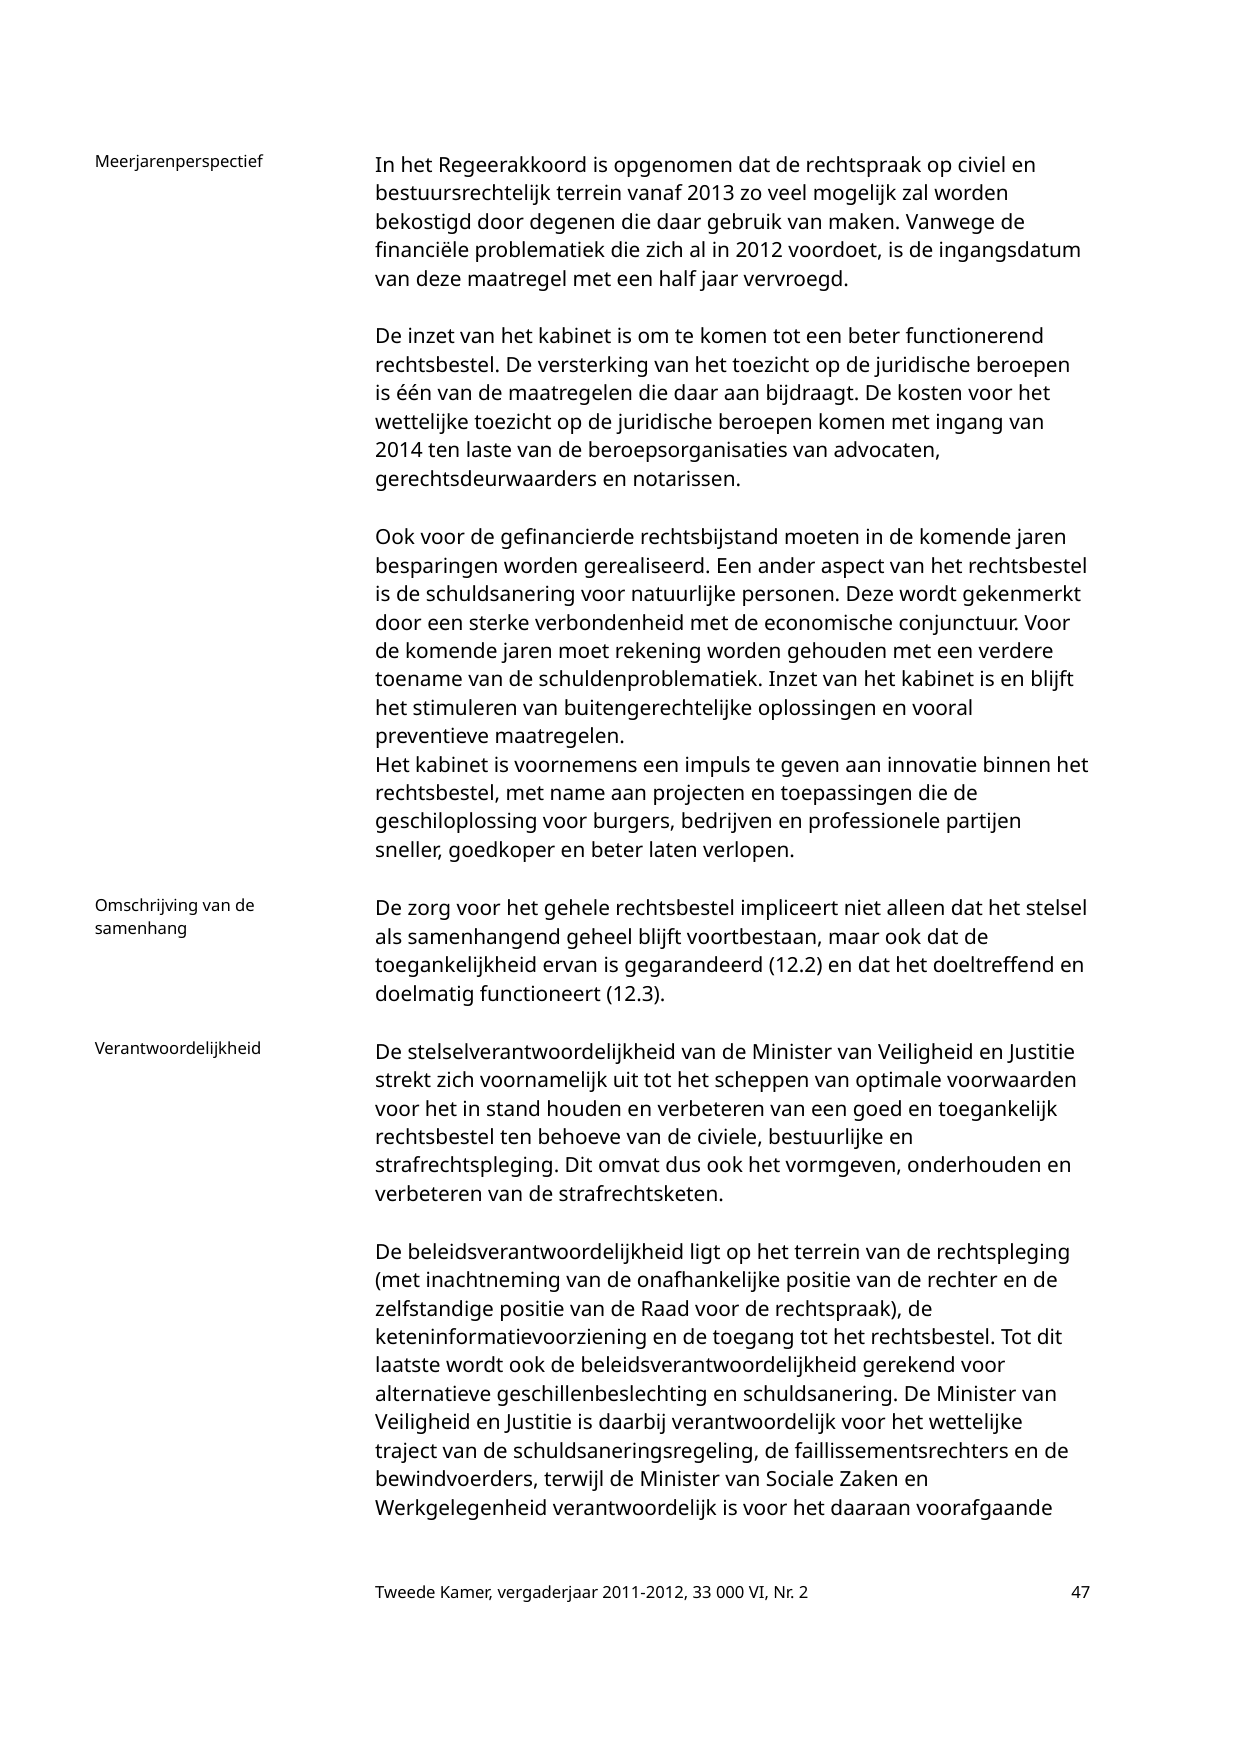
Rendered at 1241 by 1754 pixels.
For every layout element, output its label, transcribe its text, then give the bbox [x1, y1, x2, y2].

text Het kabinet is voornemens een impuls te geven aan innovatie binnen het rechtsbestel, met name aan projecten en toepassingen die de geschiloplossing voor burgers, bedrijven en professionele partijen sneller, goedkoper en beter laten verlopen. [375, 750, 1090, 863]
text De zorg voor het gehele rechtsbestel impliceert niet alleen dat het stelsel als samenhangend geheel blijft voortbestaan, maar ook dat de toegankelijkheid ervan is gegarandeerd (12.2) en dat het doeltreffend en doelmatig functioneert (12.3). [375, 893, 1090, 1007]
text Verantwoordelijkheid [94, 1037, 328, 1059]
text De inzet van het kabinet is om te komen tot een beter functionerend rechtsbestel. De versterking van het toezicht op de juridische beroepen is één van de maatregelen die daar aan bijdraagt. De kosten voor het wettelijke toezicht op de juridische beroepen komen met ingang van 2014 ten laste van de beroepsorganisaties van advocaten, gerechtsdeurwaarders en notarissen. [375, 322, 1090, 492]
text Ook voor de gefinancierde rechtsbijstand moeten in de komende jaren besparingen worden gerealiseerd. Een ander aspect van het rechtsbestel is de schuldsanering voor natuurlijke personen. Deze wordt gekenmerkt door een sterke verbondenheid met de economische conjunctuur. Voor de komende jaren moet rekening worden gehouden met een verdere toename van de schuldenproblematiek. Inzet van het kabinet is en blijft het stimuleren van buitengerechtelijke oplossingen en vooral preventieve maatregelen. [375, 522, 1090, 750]
text De stelselverantwoordelijkheid van de Minister van Veiligheid en Justitie strekt zich voornamelijk uit tot het scheppen van optimale voorwaarden voor het in stand houden en verbeteren van een goed en toegankelijk rechtsbestel ten behoeve van de civiele, bestuurlijke en strafrechtspleging. Dit omvat dus ook het vormgeven, onderhouden en verbeteren van de strafrechtsketen. [375, 1037, 1090, 1207]
text De beleidsverantwoordelijkheid ligt op het terrein van de rechtspleging (met inachtneming van de onafhankelijke positie van de rechter en de zelfstandige positie van de Raad voor de rechtspraak), de keteninformatievoorziening en de toegang tot het rechtsbestel. Tot dit laatste wordt ook de beleidsverantwoordelijkheid gerekend voor alternatieve geschillenbeslechting en schuldsanering. De Minister van Veiligheid en Justitie is daarbij verantwoordelijk voor het wettelijke traject van de schuldsaneringsregeling, de faillissementsrechters en de bewindvoerders, terwijl de Minister van Sociale Zaken en Werkgelegenheid verantwoordelijk is voor het daaraan voorafgaande [375, 1237, 1090, 1521]
text In het Regeerakkoord is opgenomen dat de rechtspraak op civiel en bestuursrechtelijk terrein vanaf 2013 zo veel mogelijk zal worden bekostigd door degenen die daar gebruik van maken. Vanwege de financiële problematiek die zich al in 2012 voordoet, is de ingangsdatum van deze maatregel met een half jaar vervroegd. [375, 150, 1090, 292]
text Omschrijving van de samenhang [94, 893, 328, 939]
text Meerjarenperspectief [94, 150, 328, 173]
